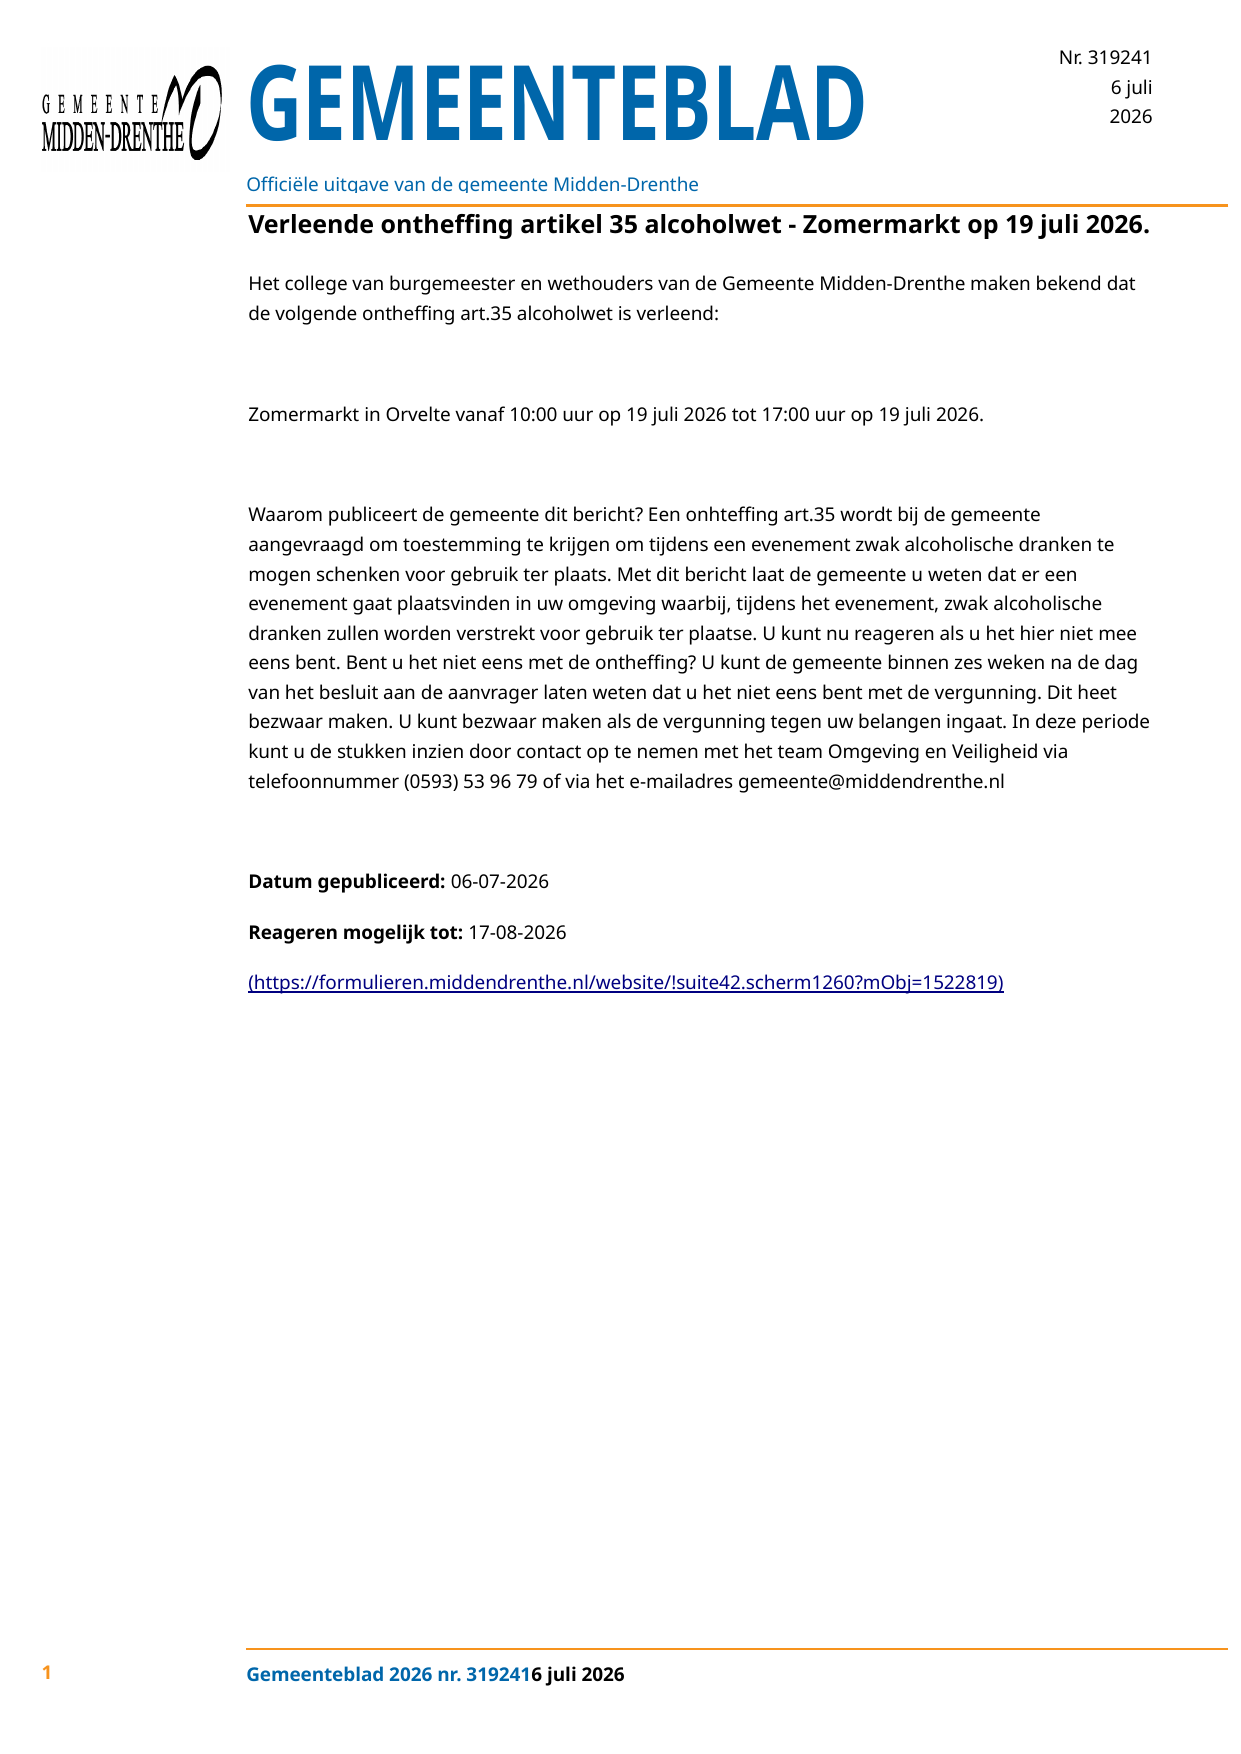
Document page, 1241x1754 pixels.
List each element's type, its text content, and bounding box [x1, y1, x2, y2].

text Waarom publiceert de gemeente dit bericht? Een onhteffing art.35 wordt bij de gemeente aangevraagd om toestemming te krijgen om tijdens een evenement zwak alcoholische dranken te mogen schenken voor gebruik ter plaats. Met dit bericht laat de gemeente u weten dat er een evenement gaat plaatsvinden in uw omgeving waarbij, tijdens het evenement, zwak alcoholische dranken zullen worden verstrekt voor gebruik ter plaatse. U kunt nu reageren als u het hier niet mee eens bent. Bent u het niet eens met de ontheffing? U kunt de gemeente binnen zes weken na de dag van het besluit aan de aanvrager laten weten dat u het niet eens bent met de vergunning. Dit heet bezwaar maken. U kunt bezwaar maken als de vergunning tegen uw belangen ingaat. In deze periode kunt u de stukken inzien door contact op te nemen met het team Omgeving en Veiligheid via telefoonnummer (0593) 53 96 79 of via het e-mailadres gemeente@middendrenthe.nl [248, 502, 1152, 793]
picture [41, 47, 231, 172]
text Het college van burgemeester en wethouders van de Gemeente Midden-Drenthe maken bekend dat de volgende ontheffing art.35 alcoholwet is verleend: [248, 270, 1152, 326]
text Zomermarkt in Orvelte vanaf 10:00 uur op 19 juli 2026 tot 17:00 uur op 19 juli 2026. [248, 401, 1152, 426]
text (https://formulieren.middendrenthe.nl/website/!suite42.scherm1260?mObj=1522819) [248, 969, 1152, 995]
text Verleende ontheffing artikel 35 alcoholwet - Zomermarkt op 19 juli 2026. [248, 207, 1152, 241]
text Datum gepubliceerd: 06-07-2026 [248, 869, 1152, 894]
text Reageren mogelijk tot: 17-08-2026 [248, 919, 1152, 945]
